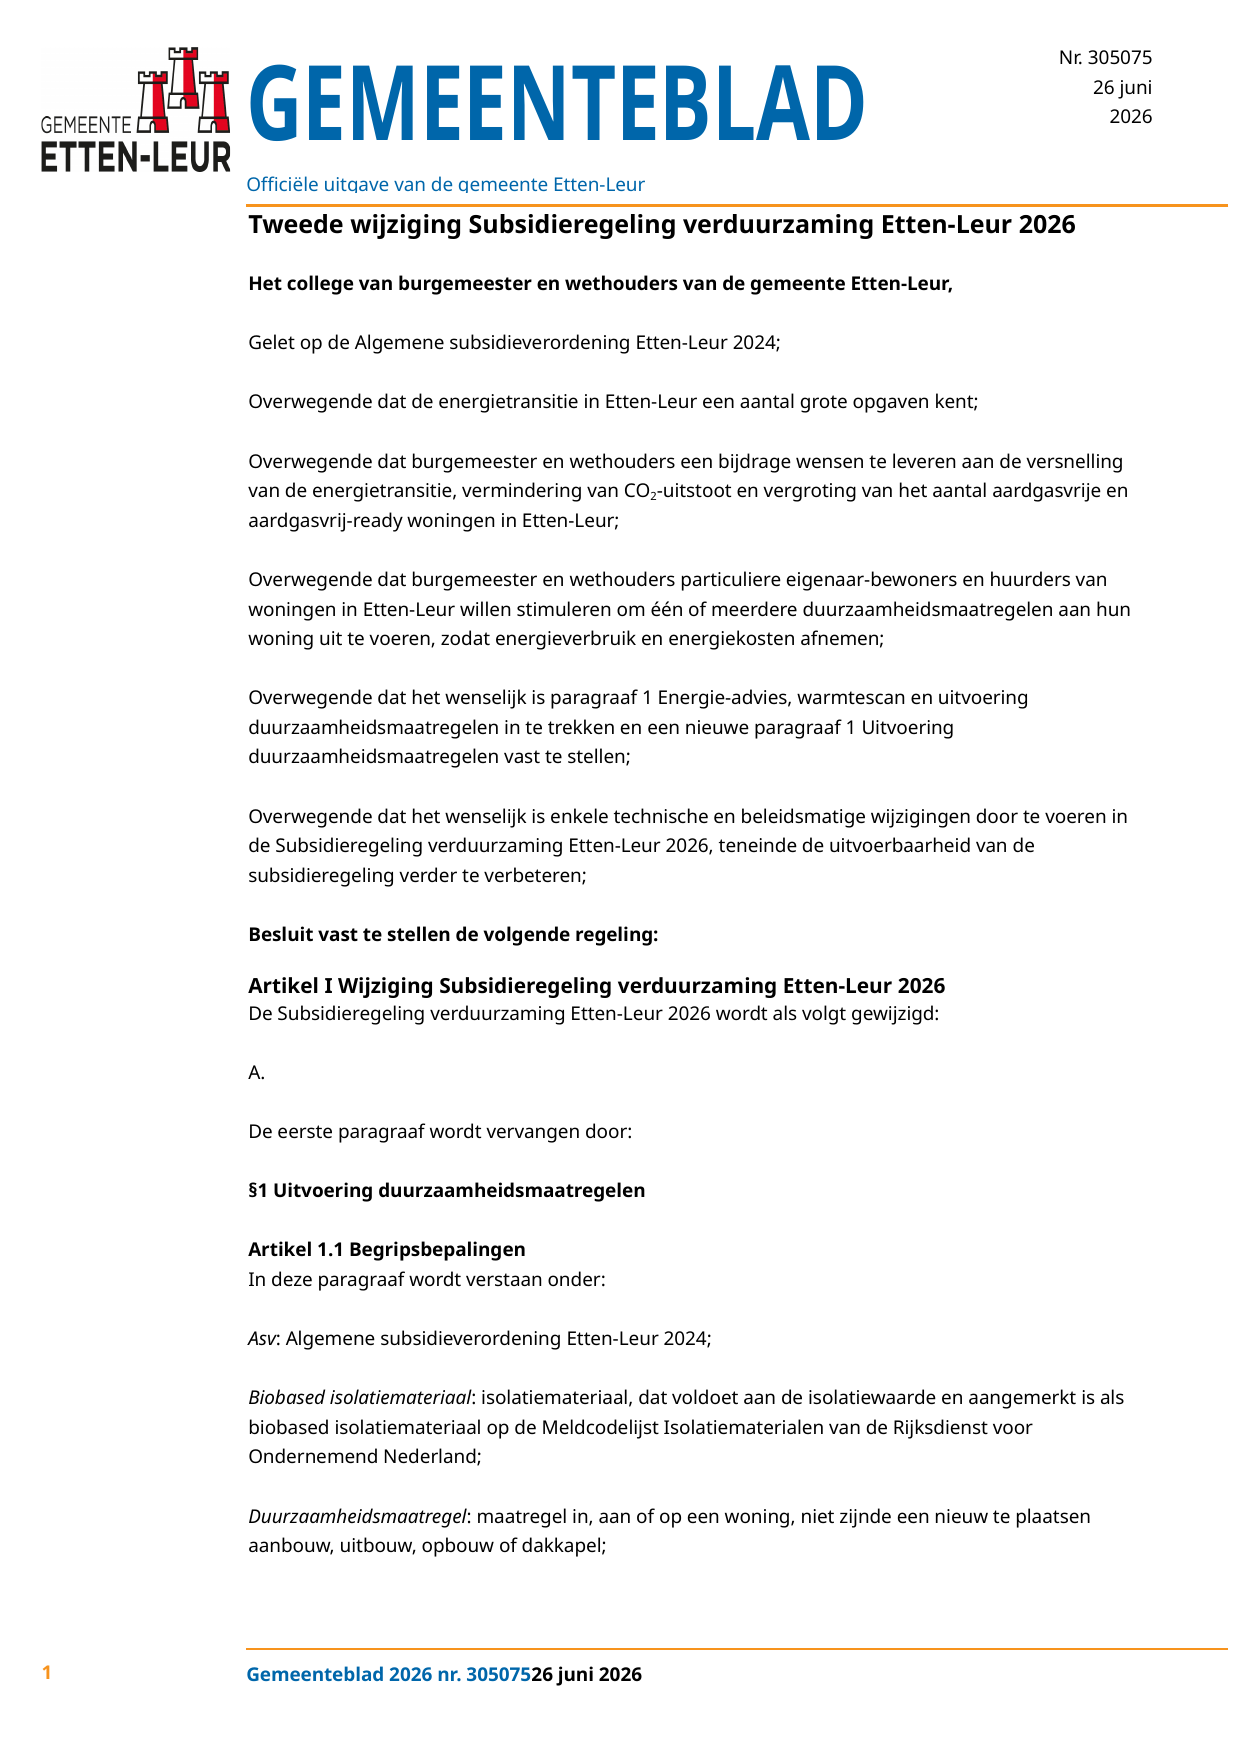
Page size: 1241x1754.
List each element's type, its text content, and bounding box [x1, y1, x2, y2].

text Duurzaamheidsmaatregel: maatregel in, aan of op een woning, niet zijnde een nieuw te plaatsen aanbouw, uitbouw, opbouw of dakkapel; [248, 1503, 1152, 1558]
text De Subsidieregeling verduurzaming Etten-Leur 2026 wordt als volgt gewijzigd: [248, 1000, 1152, 1026]
text Besluit vast te stellen de volgende regeling: [248, 921, 1152, 947]
text Gelet op de Algemene subsidieverordening Etten-Leur 2024; [248, 329, 1152, 355]
text Biobased isolatiemateriaal: isolatiemateriaal, dat voldoet aan de isolatiewaarde en aangemerkt is als biobased isolatiemateriaal op de Meldcodelijst Isolatiematerialen van de Rijksdienst voor Ondernemend Nederland; [248, 1384, 1152, 1469]
text Overwegende dat het wenselijk is paragraaf 1 Energie-advies, warmtescan en uitvoering duurzaamheidsmaatregelen in te trekken en een nieuwe paragraaf 1 Uitvoering duurzaamheidsmaatregelen vast te stellen; [248, 684, 1152, 769]
text A. [248, 1059, 1152, 1085]
text De eerste paragraaf wordt vervangen door: [248, 1118, 1152, 1144]
text Overwegende dat burgemeester en wethouders particuliere eigenaar-bewoners en huurders van woningen in Etten-Leur willen stimuleren om één of meerdere duurzaamheidsmaatregelen aan hun woning uit te voeren, zodat energieverbruik en energiekosten afnemen; [248, 566, 1152, 651]
text Het college van burgemeester en wethouders van de gemeente Etten-Leur, [248, 270, 1152, 296]
text Overwegende dat de energietransitie in Etten-Leur een aantal grote opgaven kent; [248, 389, 1152, 414]
picture [41, 47, 231, 172]
text Tweede wijziging Subsidieregeling verduurzaming Etten-Leur 2026 [248, 207, 1152, 241]
text In deze paragraaf wordt verstaan onder: [248, 1266, 1152, 1292]
text Overwegende dat het wenselijk is enkele technische en beleidsmatige wijzigingen door te voeren in de Subsidieregeling verduurzaming Etten-Leur 2026, teneinde de uitvoerbaarheid van de subsidieregeling verder te verbeteren; [248, 803, 1152, 888]
text Overwegende dat burgemeester en wethouders een bijdrage wensen te leveren aan de versnelling van de energietransitie, vermindering van CO2-uitstoot en vergroting van het aantal aardgasvrije en aardgasvrij-ready woningen in Etten-Leur; [248, 448, 1152, 533]
text Asv: Algemene subsidieverordening Etten-Leur 2024; [248, 1325, 1152, 1351]
text Artikel 1.1 Begripsbepalingen [248, 1237, 1152, 1262]
text §1 Uitvoering duurzaamheidsmaatregelen [248, 1177, 1152, 1203]
text Artikel I Wijziging Subsidieregeling verduurzaming Etten-Leur 2026 [248, 972, 1152, 1000]
